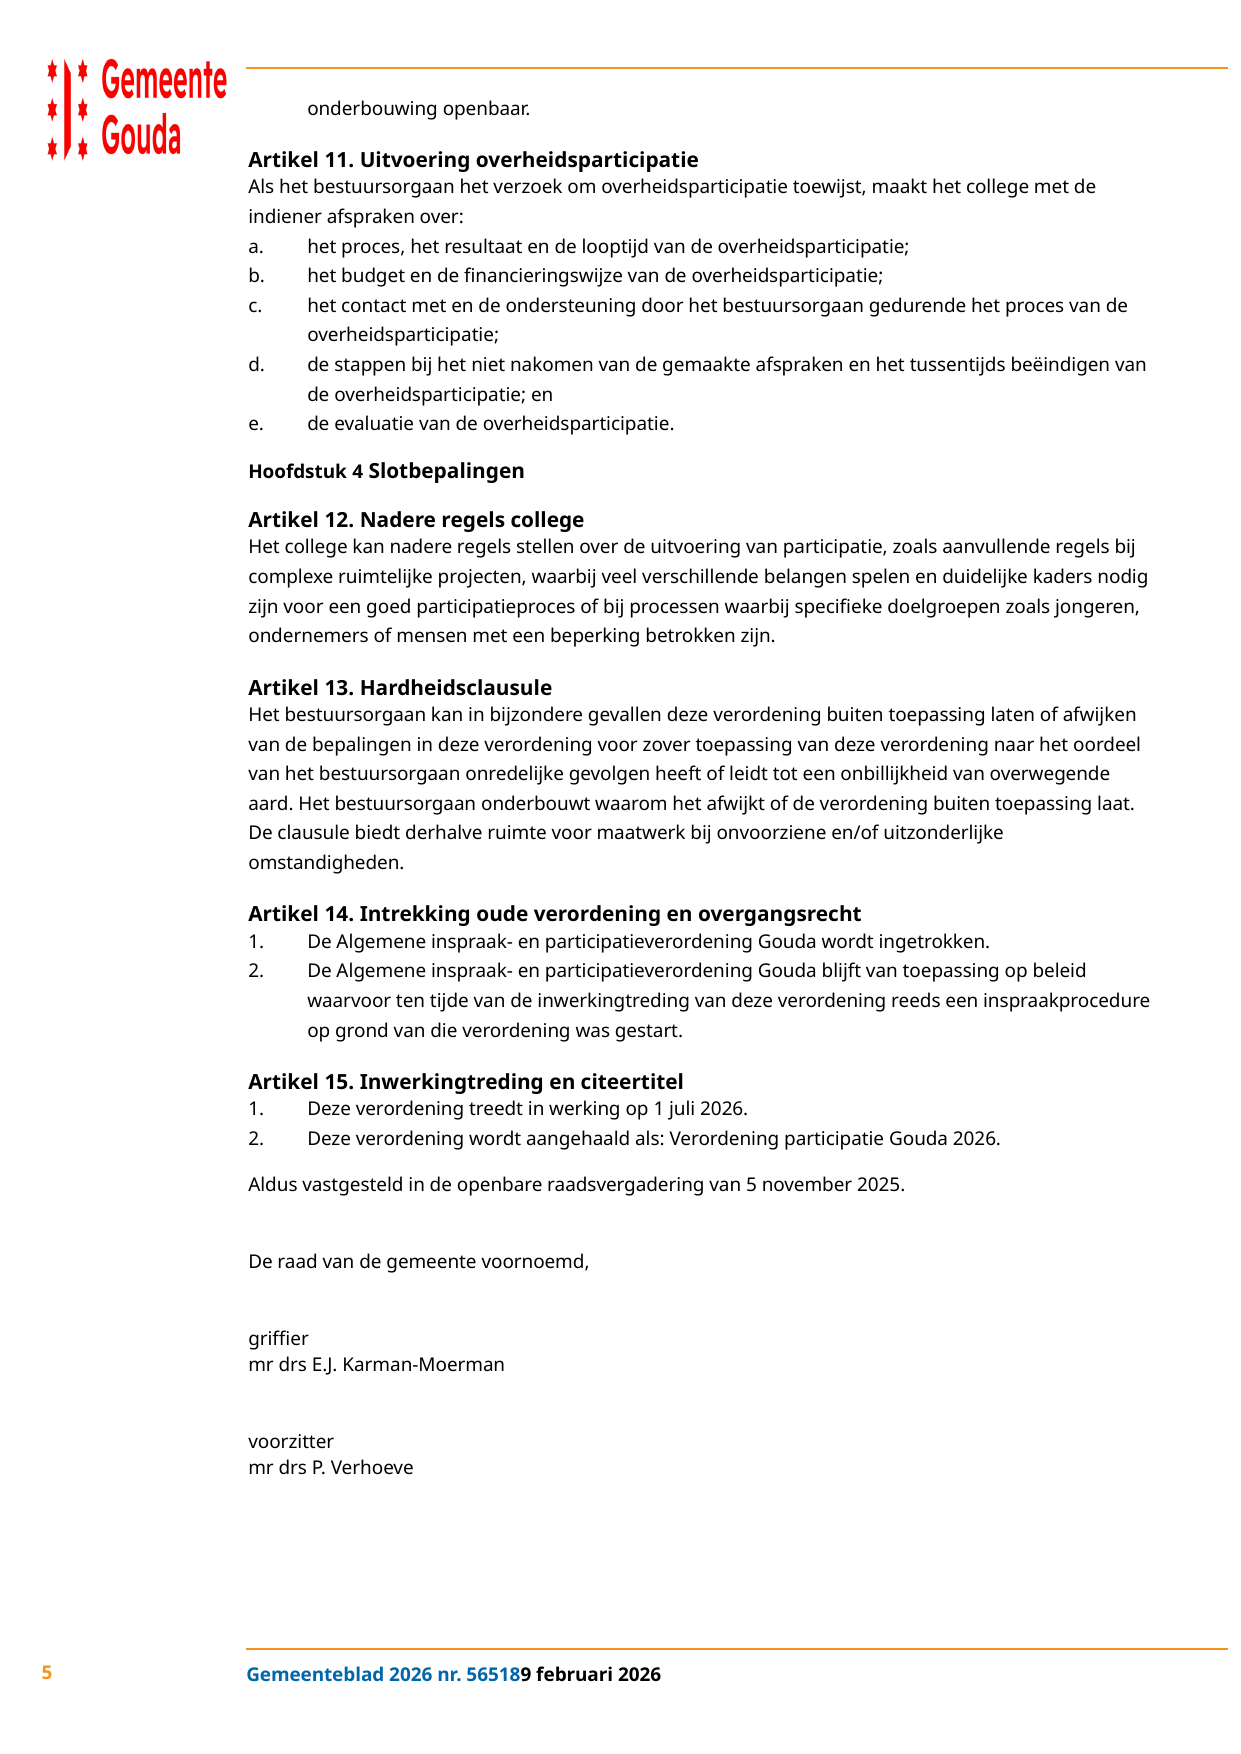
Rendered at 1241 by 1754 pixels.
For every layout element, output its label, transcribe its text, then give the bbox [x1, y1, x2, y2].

list het contact met en de ondersteuning door het bestuursorgaan gedurende het proces van de overheidsparticipatie; [248, 292, 1152, 347]
list De Algemene inspraak- en participatieverordening Gouda wordt ingetrokken. [248, 928, 1152, 954]
text Artikel 13. Hardheidsclausule [248, 673, 1152, 701]
list De Algemene inspraak- en participatieverordening Gouda blijft van toepassing op beleid waarvoor ten tijde van de inwerkingtreding van deze verordening reeds een inspraakprocedure op grond van die verordening was gestart. [248, 958, 1152, 1042]
text De raad van de gemeente voornoemd, [248, 1248, 1152, 1274]
text voorzitter [248, 1428, 1152, 1454]
text Het bestuursorgaan kan in bijzondere gevallen deze verordening buiten toepassing laten of afwijken van de bepalingen in deze verordening voor zover toepassing van deze verordening naar het oordeel van het bestuursorgaan onredelijke gevolgen heeft of leidt tot een onbillijkheid van overwegende aard. Het bestuursorgaan onderbouwt waarom het afwijkt of de verordening buiten toepassing laat. De clausule biedt derhalve ruimte voor maatwerk bij onvoorziene en/of uitzonderlijke omstandigheden. [248, 701, 1152, 875]
text griffier [248, 1325, 1152, 1351]
text Als het bestuursorgaan het verzoek om overheidsparticipatie toewijst, maakt het college met de indiener afspraken over: [248, 174, 1152, 229]
list Deze verordening treedt in werking op 1 juli 2026. [248, 1096, 1152, 1121]
text Het college kan nadere regels stellen over de uitvoering van participatie, zoals aanvullende regels bij complexe ruimtelijke projecten, waarbij veel verschillende belangen spelen en duidelijke kaders nodig zijn voor een goed participatieproces of bij processen waarbij specifieke doelgroepen zoals jongeren, ondernemers of mensen met een beperking betrokken zijn. [248, 534, 1152, 648]
list Deze verordening wordt aangehaald als: Verordening participatie Gouda 2026. [248, 1125, 1152, 1151]
list de evaluatie van de overheidsparticipatie. [248, 410, 1152, 436]
text Aldus vastgesteld in de openbare raadsvergadering van 5 november 2025. [248, 1171, 1152, 1197]
list het proces, het resultaat en de looptijd van de overheidsparticipatie; [248, 233, 1152, 258]
text Artikel 15. Inwerkingtreding en citeertitel [248, 1067, 1152, 1096]
text Artikel 14. Intrekking oude verordening en overgangsrecht [248, 899, 1152, 928]
text mr drs E.J. Karman-Moerman [248, 1351, 1152, 1377]
text Artikel 12. Nadere regels college [248, 505, 1152, 534]
text Artikel 11. Uitvoering overheidsparticipatie [248, 145, 1152, 174]
list het budget en de financieringswijze van de overheidsparticipatie; [248, 262, 1152, 288]
list onderbouwing openbaar. [248, 95, 1152, 121]
picture [41, 47, 231, 172]
text mr drs P. Verhoeve [248, 1454, 1152, 1479]
text Hoofdstuk 4 Slotbepalingen [248, 456, 1152, 484]
list de stappen bij het niet nakomen van de gemaakte afspraken en het tussentijds beëindigen van de overheidsparticipatie; en [248, 351, 1152, 406]
